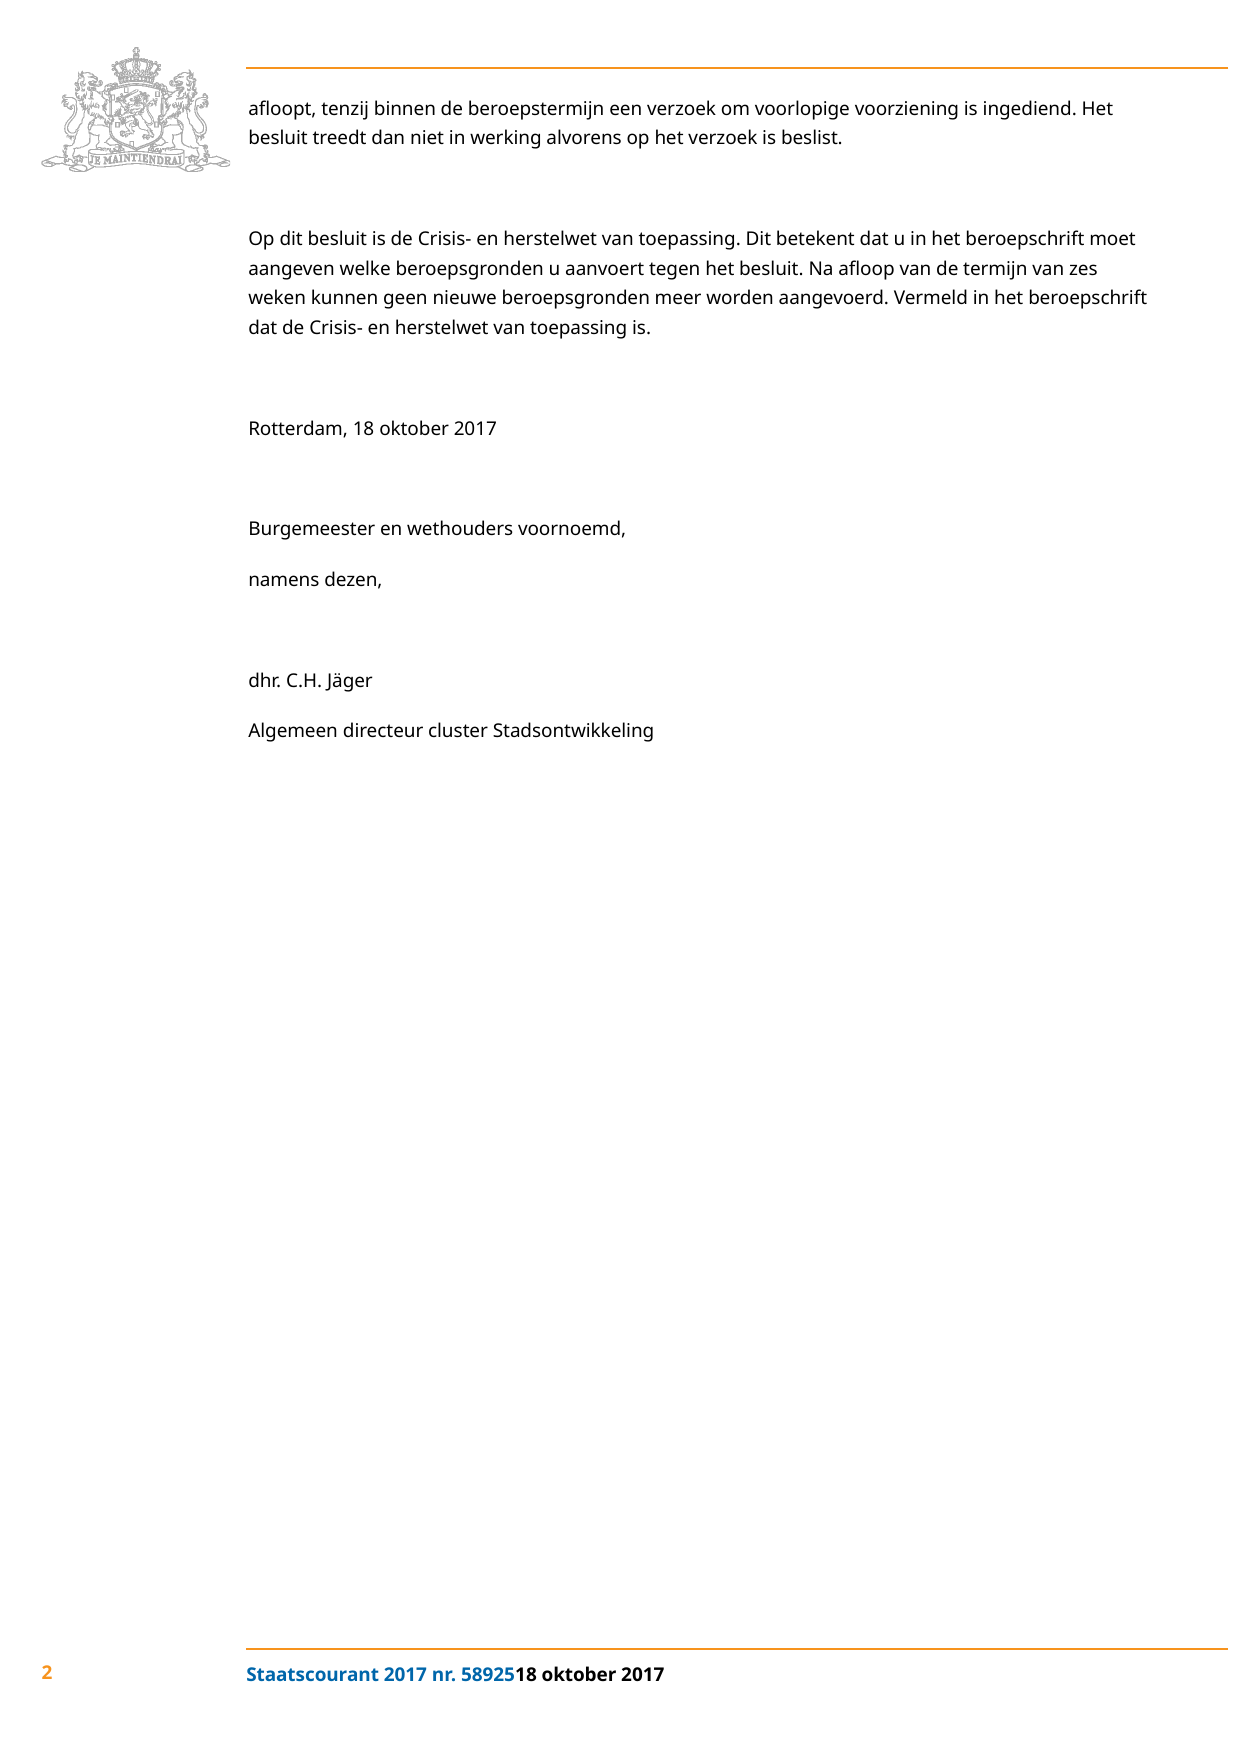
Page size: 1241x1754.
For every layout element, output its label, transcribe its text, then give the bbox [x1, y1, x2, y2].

text dhr. C.H. Jäger [248, 667, 1152, 693]
text namens dezen, [248, 566, 1152, 592]
text Op dit besluit is de Crisis- en herstelwet van toepassing. Dit betekent dat u in het beroepschrift moet aangeven welke beroepsgronden u aanvoert tegen het besluit. Na afloop van de termijn van zes weken kunnen geen nieuwe beroepsgronden meer worden aangevoerd. Vermeld in het beroepschrift dat de Crisis- en herstelwet van toepassing is. [248, 225, 1152, 340]
text Burgemeester en wethouders voornoemd, [248, 516, 1152, 541]
picture [41, 47, 231, 172]
text Algemeen directeur cluster Stadsontwikkeling [248, 717, 1152, 743]
text afloopt, tenzij binnen de beroepstermijn een verzoek om voorlopige voorziening is ingediend. Het besluit treedt dan niet in werking alvorens op het verzoek is beslist. [248, 95, 1152, 150]
text Rotterdam, 18 oktober 2017 [248, 415, 1152, 441]
